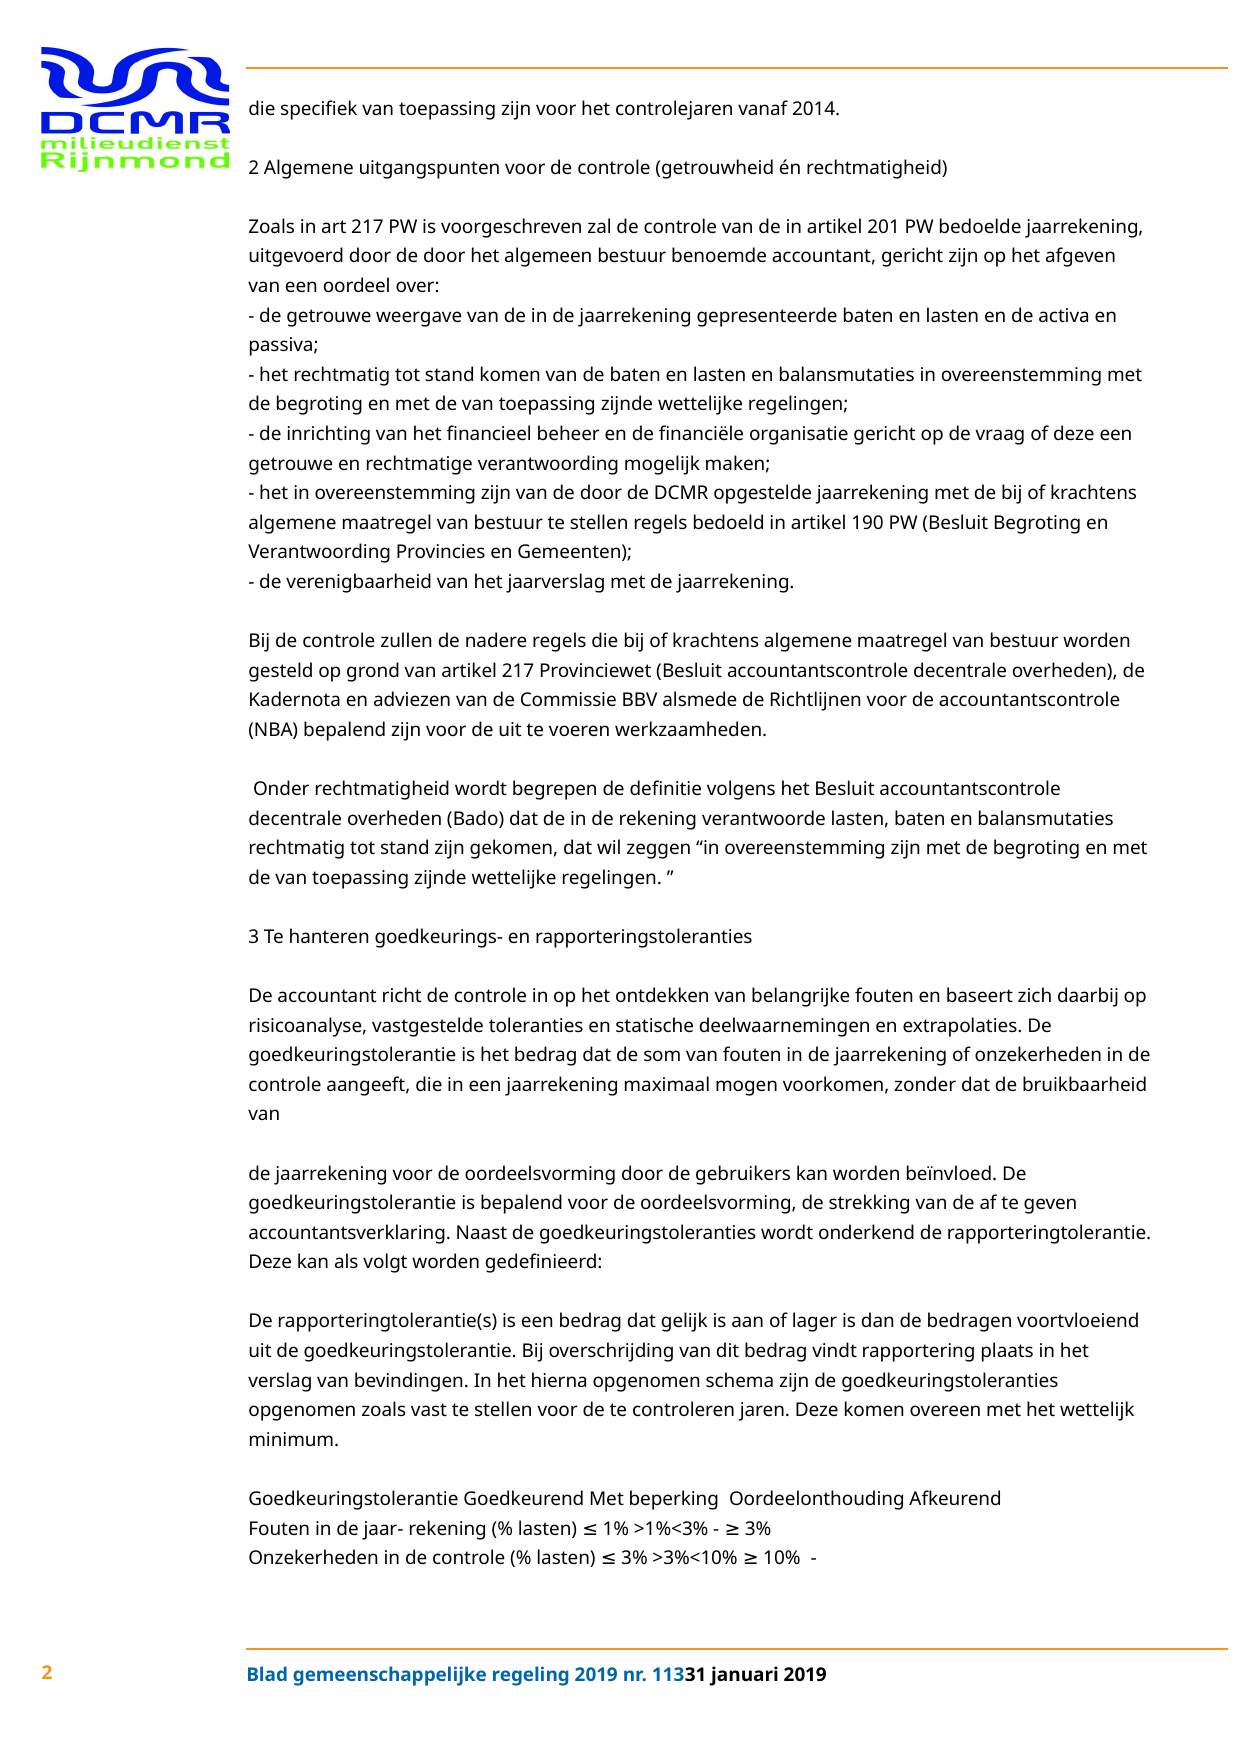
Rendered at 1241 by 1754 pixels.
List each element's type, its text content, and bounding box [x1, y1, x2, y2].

text - de inrichting van het financieel beheer en de financiële organisatie gericht op de vraag of deze een getrouwe en rechtmatige verantwoording mogelijk maken; [248, 420, 1152, 476]
text 3 Te hanteren goedkeurings- en rapporteringstoleranties [248, 923, 1152, 949]
text - het in overeenstemming zijn van de door de DCMR opgestelde jaarrekening met de bij of krachtens algemene maatregel van bestuur te stellen regels bedoeld in artikel 190 PW (Besluit Begroting en Verantwoording Provincies en Gemeenten); [248, 479, 1152, 564]
text - de getrouwe weergave van de in de jaarrekening gepresenteerde baten en lasten en de activa en passiva; [248, 302, 1152, 357]
text die specifiek van toepassing zijn voor het controlejaren vanaf 2014. [248, 95, 1152, 121]
text Zoals in art 217 PW is voorgeschreven zal de controle van de in artikel 201 PW bedoelde jaarrekening, uitgevoerd door de door het algemeen bestuur benoemde accountant, gericht zijn op het afgeven van een oordeel over: [248, 213, 1152, 298]
text 2 Algemene uitgangspunten voor de controle (getrouwheid én rechtmatigheid) [248, 154, 1152, 180]
text Goedkeuringstolerantie Goedkeurend Met beperking Oordeelonthouding Afkeurend [248, 1485, 1152, 1511]
picture [41, 47, 231, 172]
text Onzekerheden in de controle (% lasten) ≤ 3% >3%<10% ≥ 10% - [248, 1544, 1152, 1570]
text de jaarrekening voor de oordeelsvorming door de gebruikers kan worden beïnvloed. De goedkeuringstolerantie is bepalend voor de oordeelsvorming, de strekking van de af te geven accountantsverklaring. Naast de goedkeuringstoleranties wordt onderkend de rapporteringtolerantie. Deze kan als volgt worden gedefinieerd: [248, 1160, 1152, 1274]
text Bij de controle zullen de nadere regels die bij of krachtens algemene maatregel van bestuur worden gesteld op grond van artikel 217 Provinciewet (Besluit accountantscontrole decentrale overheden), de Kadernota en adviezen van de Commissie BBV alsmede de Richtlijnen voor de accountantscontrole (NBA) bepalend zijn voor de uit te voeren werkzaamheden. [248, 627, 1152, 742]
text Fouten in de jaar- rekening (% lasten) ≤ 1% >1%<3% - ≥ 3% [248, 1515, 1152, 1541]
text - het rechtmatig tot stand komen van de baten en lasten en balansmutaties in overeenstemming met de begroting en met de van toepassing zijnde wettelijke regelingen; [248, 361, 1152, 416]
text De accountant richt de controle in op het ontdekken van belangrijke fouten en baseert zich daarbij op risicoanalyse, vastgestelde toleranties en statische deelwaarnemingen en extrapolaties. De goedkeuringstolerantie is het bedrag dat de som van fouten in de jaarrekening of onzekerheden in de controle aangeeft, die in een jaarrekening maximaal mogen voorkomen, zonder dat de bruikbaarheid van [248, 982, 1152, 1126]
text - de verenigbaarheid van het jaarverslag met de jaarrekening. [248, 568, 1152, 594]
text De rapporteringtolerantie(s) is een bedrag dat gelijk is aan of lager is dan de bedragen voortvloeiend uit de goedkeuringstolerantie. Bij overschrijding van dit bedrag vindt rapportering plaats in het verslag van bevindingen. In het hierna opgenomen schema zijn de goedkeuringstoleranties opgenomen zoals vast te stellen voor de te controleren jaren. Deze komen overeen met het wettelijk minimum. [248, 1308, 1152, 1452]
text Onder rechtmatigheid wordt begrepen de definitie volgens het Besluit accountantscontrole decentrale overheden (Bado) dat de in de rekening verantwoorde lasten, baten en balansmutaties rechtmatig tot stand zijn gekomen, dat wil zeggen “in overeenstemming zijn met de begroting en met de van toepassing zijnde wettelijke regelingen. ” [248, 775, 1152, 890]
